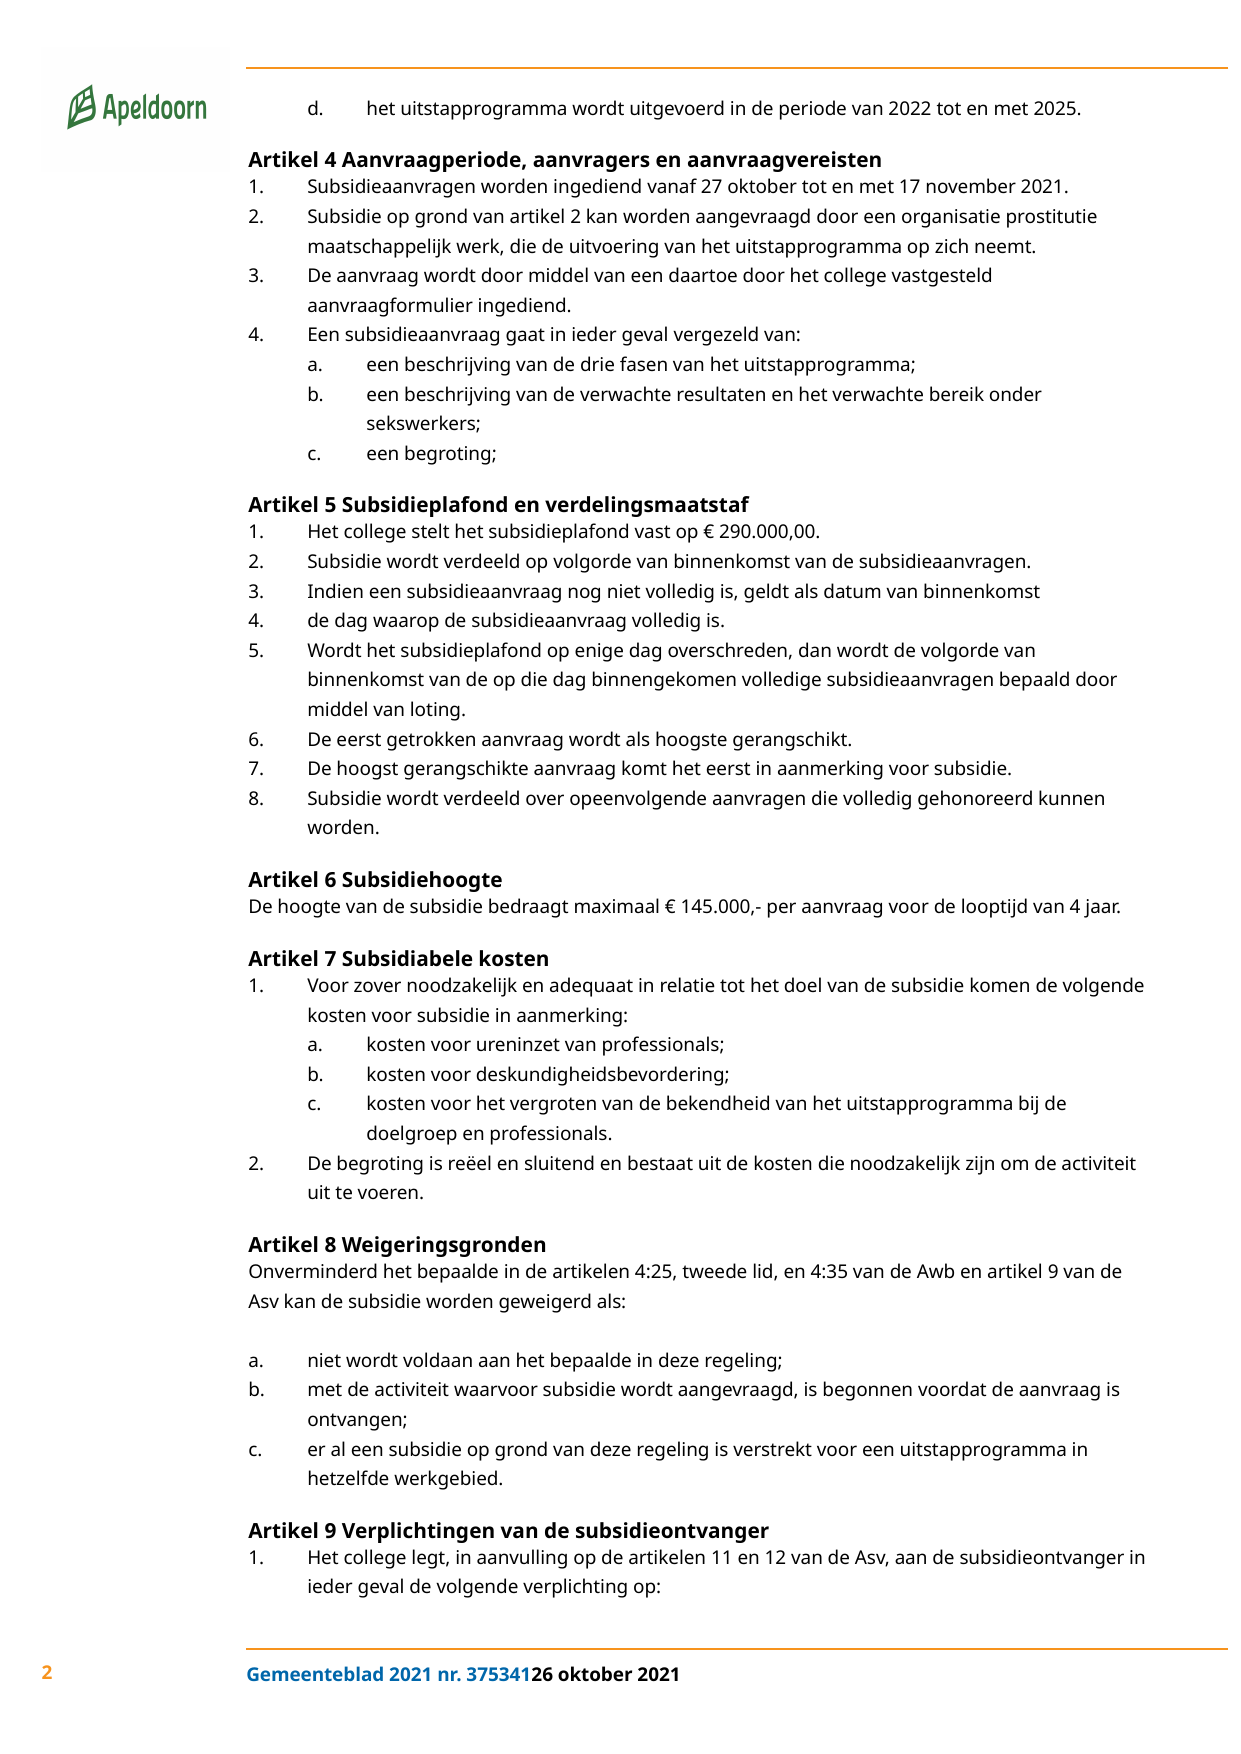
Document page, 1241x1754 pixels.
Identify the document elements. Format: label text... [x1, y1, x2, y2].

list met de activiteit waarvoor subsidie wordt aangevraagd, is begonnen voordat de aanvraag is ontvangen; [248, 1377, 1152, 1432]
text Artikel 7 Subsidiabele kosten [248, 944, 1152, 972]
text Artikel 5 Subsidieplafond en verdelingsmaatstaf [248, 490, 1152, 519]
list Wordt het subsidieplafond op enige dag overschreden, dan wordt de volgorde van binnenkomst van de op die dag binnengekomen volledige subsidieaanvragen bepaald door middel van loting. [248, 637, 1152, 722]
list Voor zover noodzakelijk en adequaat in relatie tot het doel van de subsidie komen de volgende kosten voor subsidie in aanmerking: [248, 972, 1152, 1028]
list een beschrijving van de drie fasen van het uitstapprogramma; [307, 351, 1152, 377]
list Subsidie wordt verdeeld op volgorde van binnenkomst van de subsidieaanvragen. [248, 548, 1152, 574]
list niet wordt voldaan aan het bepaalde in deze regeling; [248, 1347, 1152, 1373]
text Artikel 4 Aanvraagperiode, aanvragers en aanvraagvereisten [248, 145, 1152, 174]
list Subsidieaanvragen worden ingediend vanaf 27 oktober tot en met 17 november 2021. [248, 174, 1152, 199]
list Subsidie wordt verdeeld over opeenvolgende aanvragen die volledig gehonoreerd kunnen worden. [248, 785, 1152, 840]
list kosten voor deskundigheidsbevordering; [307, 1061, 1152, 1087]
list De hoogst gerangschikte aanvraag komt het eerst in aanmerking voor subsidie. [248, 755, 1152, 781]
picture [41, 47, 231, 172]
list kosten voor het vergroten van de bekendheid van het uitstapprogramma bij de doelgroep en professionals. [307, 1091, 1152, 1146]
text Artikel 9 Verplichtingen van de subsidieontvanger [248, 1516, 1152, 1544]
list de dag waarop de subsidieaanvraag volledig is. [248, 607, 1152, 633]
list een begroting; [307, 440, 1152, 466]
list De aanvraag wordt door middel van een daartoe door het college vastgesteld aanvraagformulier ingediend. [248, 262, 1152, 318]
text De hoogte van de subsidie bedraagt maximaal € 145.000,- per aanvraag voor de looptijd van 4 jaar. [248, 893, 1152, 919]
list het uitstapprogramma wordt uitgevoerd in de periode van 2022 tot en met 2025. [307, 95, 1152, 121]
list Het college legt, in aanvulling op de artikelen 11 en 12 van de Asv, aan de subsidieontvanger in ieder geval de volgende verplichting op: [248, 1544, 1152, 1599]
text Artikel 6 Subsidiehoogte [248, 865, 1152, 893]
list kosten voor ureninzet van professionals; [307, 1031, 1152, 1057]
list Het college stelt het subsidieplafond vast op € 290.000,00. [248, 519, 1152, 544]
list De eerst getrokken aanvraag wordt als hoogste gerangschikt. [248, 726, 1152, 752]
list een beschrijving van de verwachte resultaten en het verwachte bereik onder sekswerkers; [307, 381, 1152, 436]
list Indien een subsidieaanvraag nog niet volledig is, geldt als datum van binnenkomst [248, 578, 1152, 604]
list er al een subsidie op grond van deze regeling is verstrekt voor een uitstapprogramma in hetzelfde werkgebied. [248, 1436, 1152, 1491]
list Subsidie op grond van artikel 2 kan worden aangevraagd door een organisatie prostitutie maatschappelijk werk, die de uitvoering van het uitstapprogramma op zich neemt. [248, 203, 1152, 258]
text Artikel 8 Weigeringsgronden [248, 1230, 1152, 1258]
text Onverminderd het bepaalde in de artikelen 4:25, tweede lid, en 4:35 van de Awb en artikel 9 van de Asv kan de subsidie worden geweigerd als: [248, 1258, 1152, 1313]
list Een subsidieaanvraag gaat in ieder geval vergezeld van: [248, 322, 1152, 347]
list De begroting is reëel en sluitend en bestaat uit de kosten die noodzakelijk zijn om de activiteit uit te voeren. [248, 1150, 1152, 1205]
